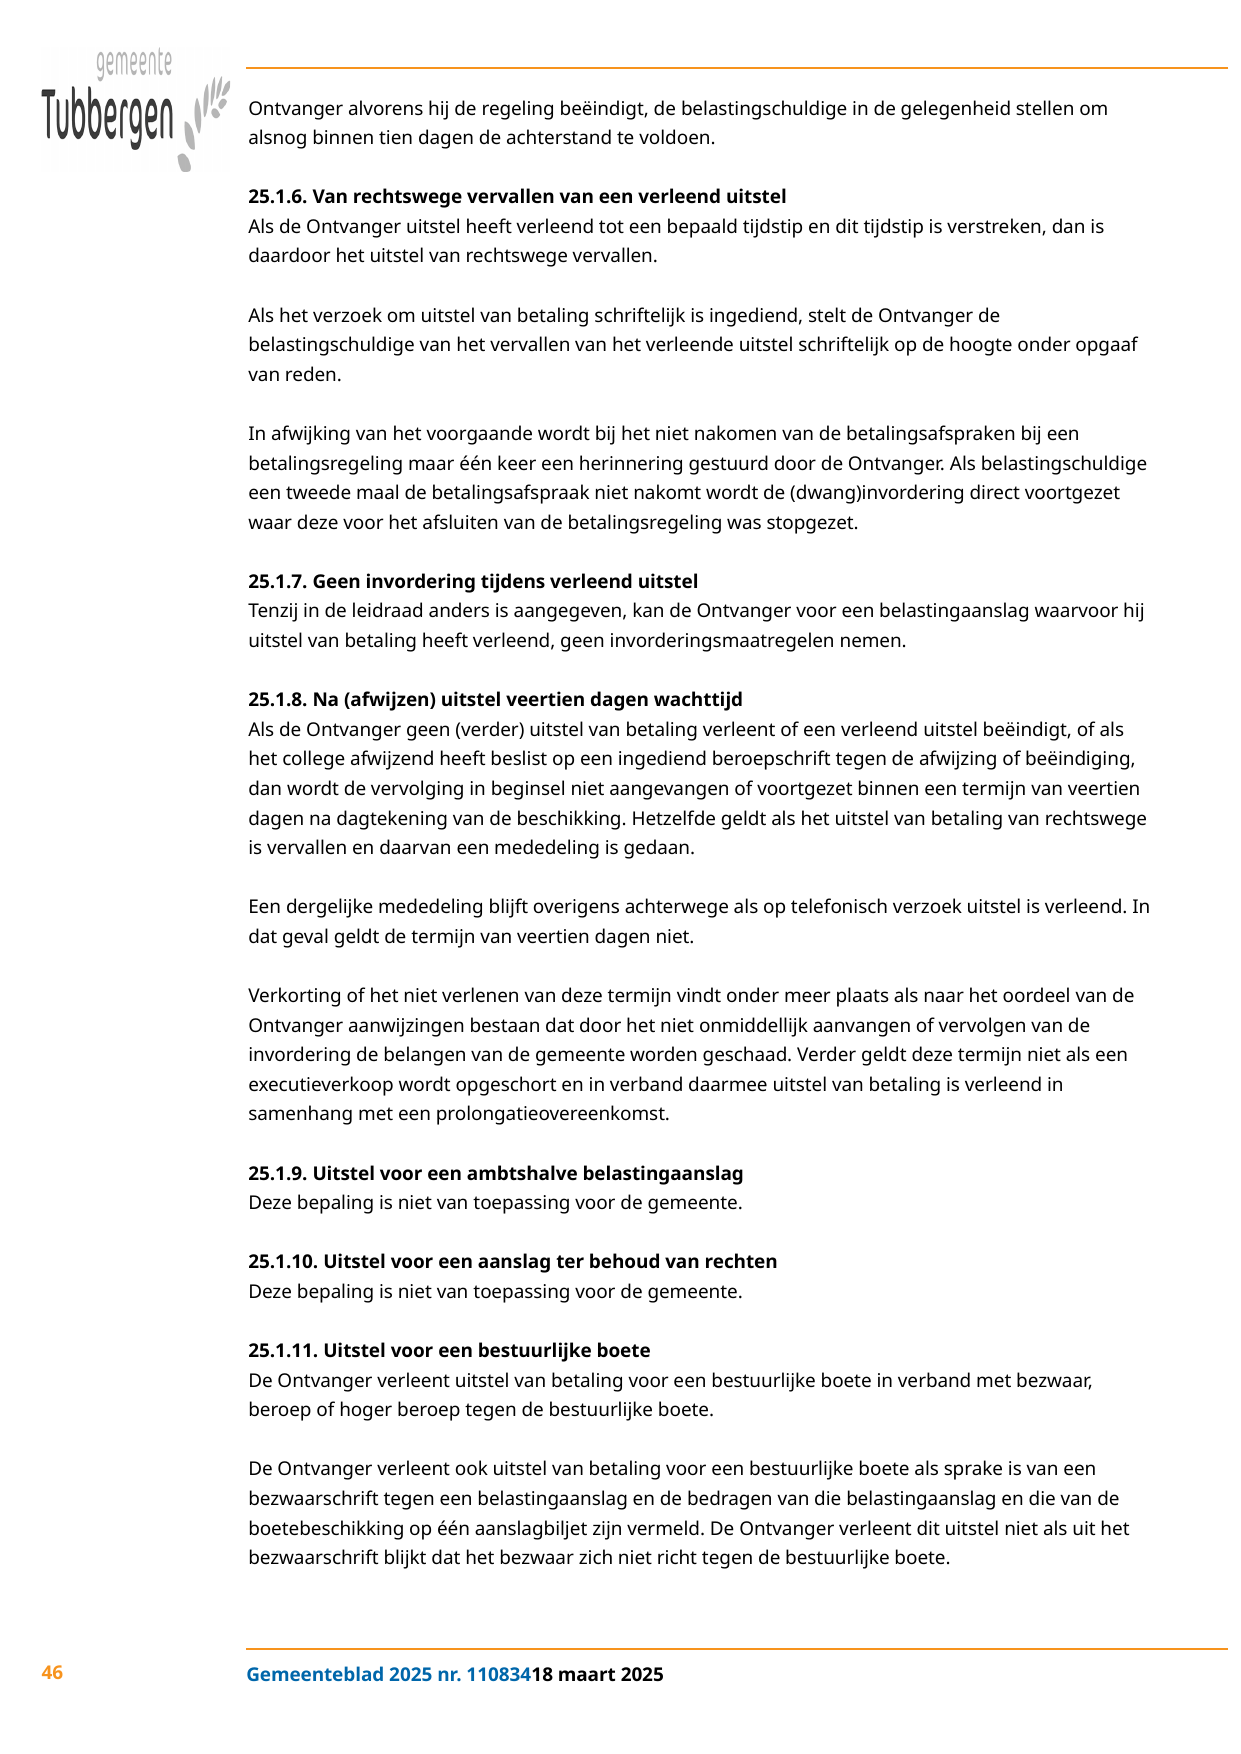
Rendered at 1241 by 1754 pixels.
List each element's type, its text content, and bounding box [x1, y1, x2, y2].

text Tenzij in de leidraad anders is aangegeven, kan de Ontvanger voor een belastingaanslag waarvoor hij uitstel van betaling heeft verleend, geen invorderingsmaatregelen nemen. [248, 598, 1152, 653]
text Als de Ontvanger geen (verder) uitstel van betaling verleent of een verleend uitstel beëindigt, of als het college afwijzend heeft beslist op een ingediend beroepschrift tegen de afwijzing of beëindiging, dan wordt de vervolging in beginsel niet aangevangen of voortgezet binnen een termijn van veertien dagen na dagtekening van de beschikking. Hetzelfde geldt als het uitstel van betaling van rechtswege is vervallen en daarvan een mededeling is gedaan. [248, 716, 1152, 860]
text 25.1.6. Van rechtswege vervallen van een verleend uitstel [248, 183, 1152, 209]
text Als de Ontvanger uitstel heeft verleend tot een bepaald tijdstip en dit tijdstip is verstreken, dan is daardoor het uitstel van rechtswege vervallen. [248, 213, 1152, 268]
text Deze bepaling is niet van toepassing voor de gemeente. [248, 1189, 1152, 1215]
picture [41, 47, 231, 172]
text Een dergelijke mededeling blijft overigens achterwege als op telefonisch verzoek uitstel is verleend. In dat geval geldt de termijn van veertien dagen niet. [248, 893, 1152, 949]
text 25.1.8. Na (afwijzen) uitstel veertien dagen wachttijd [248, 686, 1152, 712]
text 25.1.11. Uitstel voor een bestuurlijke boete [248, 1337, 1152, 1363]
text Verkorting of het niet verlenen van deze termijn vindt onder meer plaats als naar het oordeel van de Ontvanger aanwijzingen bestaan dat door het niet onmiddellijk aanvangen of vervolgen van de invordering de belangen van de gemeente worden geschaad. Verder geldt deze termijn niet als een executieverkoop wordt opgeschort en in verband daarmee uitstel van betaling is verleend in samenhang met een prolongatieovereenkomst. [248, 982, 1152, 1126]
text Deze bepaling is niet van toepassing voor de gemeente. [248, 1278, 1152, 1304]
text De Ontvanger verleent ook uitstel van betaling voor een bestuurlijke boete als sprake is van een bezwaarschrift tegen een belastingaanslag en de bedragen van die belastingaanslag en die van de boetebeschikking op één aanslagbiljet zijn vermeld. De Ontvanger verleent dit uitstel niet als uit het bezwaarschrift blijkt dat het bezwaar zich niet richt tegen de bestuurlijke boete. [248, 1456, 1152, 1570]
text 25.1.7. Geen invordering tijdens verleend uitstel [248, 568, 1152, 594]
text De Ontvanger verleent uitstel van betaling voor een bestuurlijke boete in verband met bezwaar, beroep of hoger beroep tegen de bestuurlijke boete. [248, 1367, 1152, 1422]
text Ontvanger alvorens hij de regeling beëindigt, de belastingschuldige in de gelegenheid stellen om alsnog binnen tien dagen de achterstand te voldoen. [248, 95, 1152, 150]
text 25.1.9. Uitstel voor een ambtshalve belastingaanslag [248, 1160, 1152, 1186]
text In afwijking van het voorgaande wordt bij het niet nakomen van de betalingsafspraken bij een betalingsregeling maar één keer een herinnering gestuurd door de Ontvanger. Als belastingschuldige een tweede maal de betalingsafspraak niet nakomt wordt de (dwang)invordering direct voortgezet waar deze voor het afsluiten van de betalingsregeling was stopgezet. [248, 420, 1152, 535]
text Als het verzoek om uitstel van betaling schriftelijk is ingediend, stelt de Ontvanger de belastingschuldige van het vervallen van het verleende uitstel schriftelijk op de hoogte onder opgaaf van reden. [248, 302, 1152, 387]
text 25.1.10. Uitstel voor een aanslag ter behoud van rechten [248, 1248, 1152, 1274]
